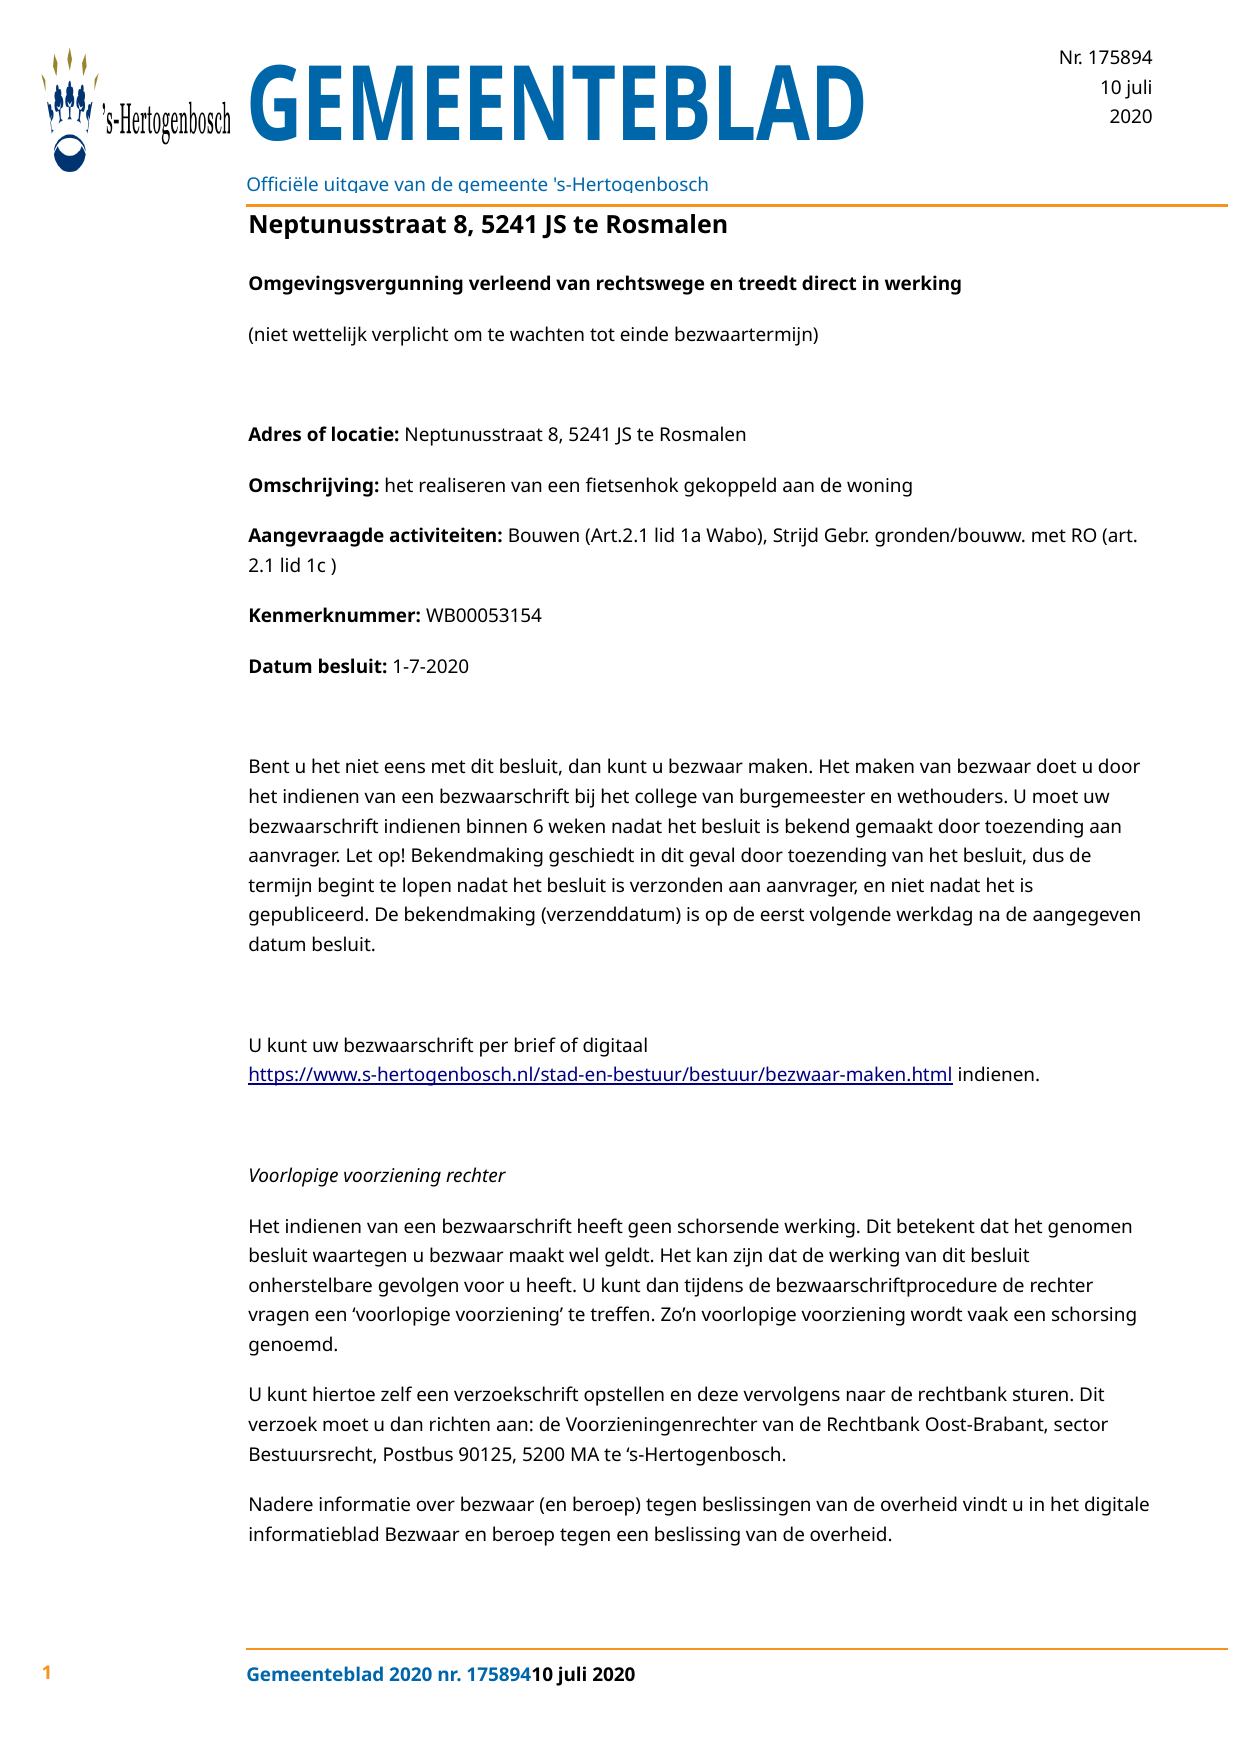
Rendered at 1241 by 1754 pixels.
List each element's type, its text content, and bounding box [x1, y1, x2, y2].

text Nadere informatie over bezwaar (en beroep) tegen beslissingen van de overheid vindt u in het digitale informatieblad Bezwaar en beroep tegen een beslissing van de overheid. [248, 1491, 1152, 1546]
text Kenmerknummer: WB00053154 [248, 602, 1152, 628]
text Adres of locatie: Neptunusstraat 8, 5241 JS te Rosmalen [248, 422, 1152, 447]
text U kunt uw bezwaarschrift per brief of digitaal https://www.s-hertogenbosch.nl/stad-en-bestuur/bestuur/bezwaar-maken.html indienen. [248, 1032, 1152, 1087]
text Omgevingsvergunning verleend van rechtswege en treedt direct in werking [248, 270, 1152, 296]
text U kunt hiertoe zelf een verzoekschrift opstellen en deze vervolgens naar de rechtbank sturen. Dit verzoek moet u dan richten aan: de Voorzieningenrechter van de Rechtbank Oost-Brabant, sector Bestuursrecht, Postbus 90125, 5200 MA te ‘s-Hertogenbosch. [248, 1382, 1152, 1466]
text Voorlopige voorziening rechter [248, 1162, 1152, 1188]
picture [41, 47, 231, 172]
text Omschrijving: het realiseren van een fietsenhok gekoppeld aan de woning [248, 472, 1152, 498]
text Aangevraagde activiteiten: Bouwen (Art.2.1 lid 1a Wabo), Strijd Gebr. gronden/bouww. met RO (art. 2.1 lid 1c ) [248, 522, 1152, 578]
text Bent u het niet eens met dit besluit, dan kunt u bezwaar maken. Het maken van bezwaar doet u door het indienen van een bezwaarschrift bij het college van burgemeester en wethouders. U moet uw bezwaarschrift indienen binnen 6 weken nadat het besluit is bekend gemaakt door toezending aan aanvrager. Let op! Bekendmaking geschiedt in dit geval door toezending van het besluit, dus de termijn begint te lopen nadat het besluit is verzonden aan aanvrager, en niet nadat het is gepubliceerd. De bekendmaking (verzenddatum) is op de eerst volgende werkdag na de aangegeven datum besluit. [248, 754, 1152, 957]
text Neptunusstraat 8, 5241 JS te Rosmalen [248, 207, 1152, 241]
text (niet wettelijk verplicht om te wachten tot einde bezwaartermijn) [248, 321, 1152, 346]
text Datum besluit: 1-7-2020 [248, 653, 1152, 678]
text Het indienen van een bezwaarschrift heeft geen schorsende werking. Dit betekent dat het genomen besluit waartegen u bezwaar maakt wel geldt. Het kan zijn dat de werking van dit besluit onherstelbare gevolgen voor u heeft. U kunt dan tijdens de bezwaarschriftprocedure de rechter vragen een ‘voorlopige voorziening’ te treffen. Zo’n voorlopige voorziening wordt vaak een schorsing genoemd. [248, 1213, 1152, 1357]
